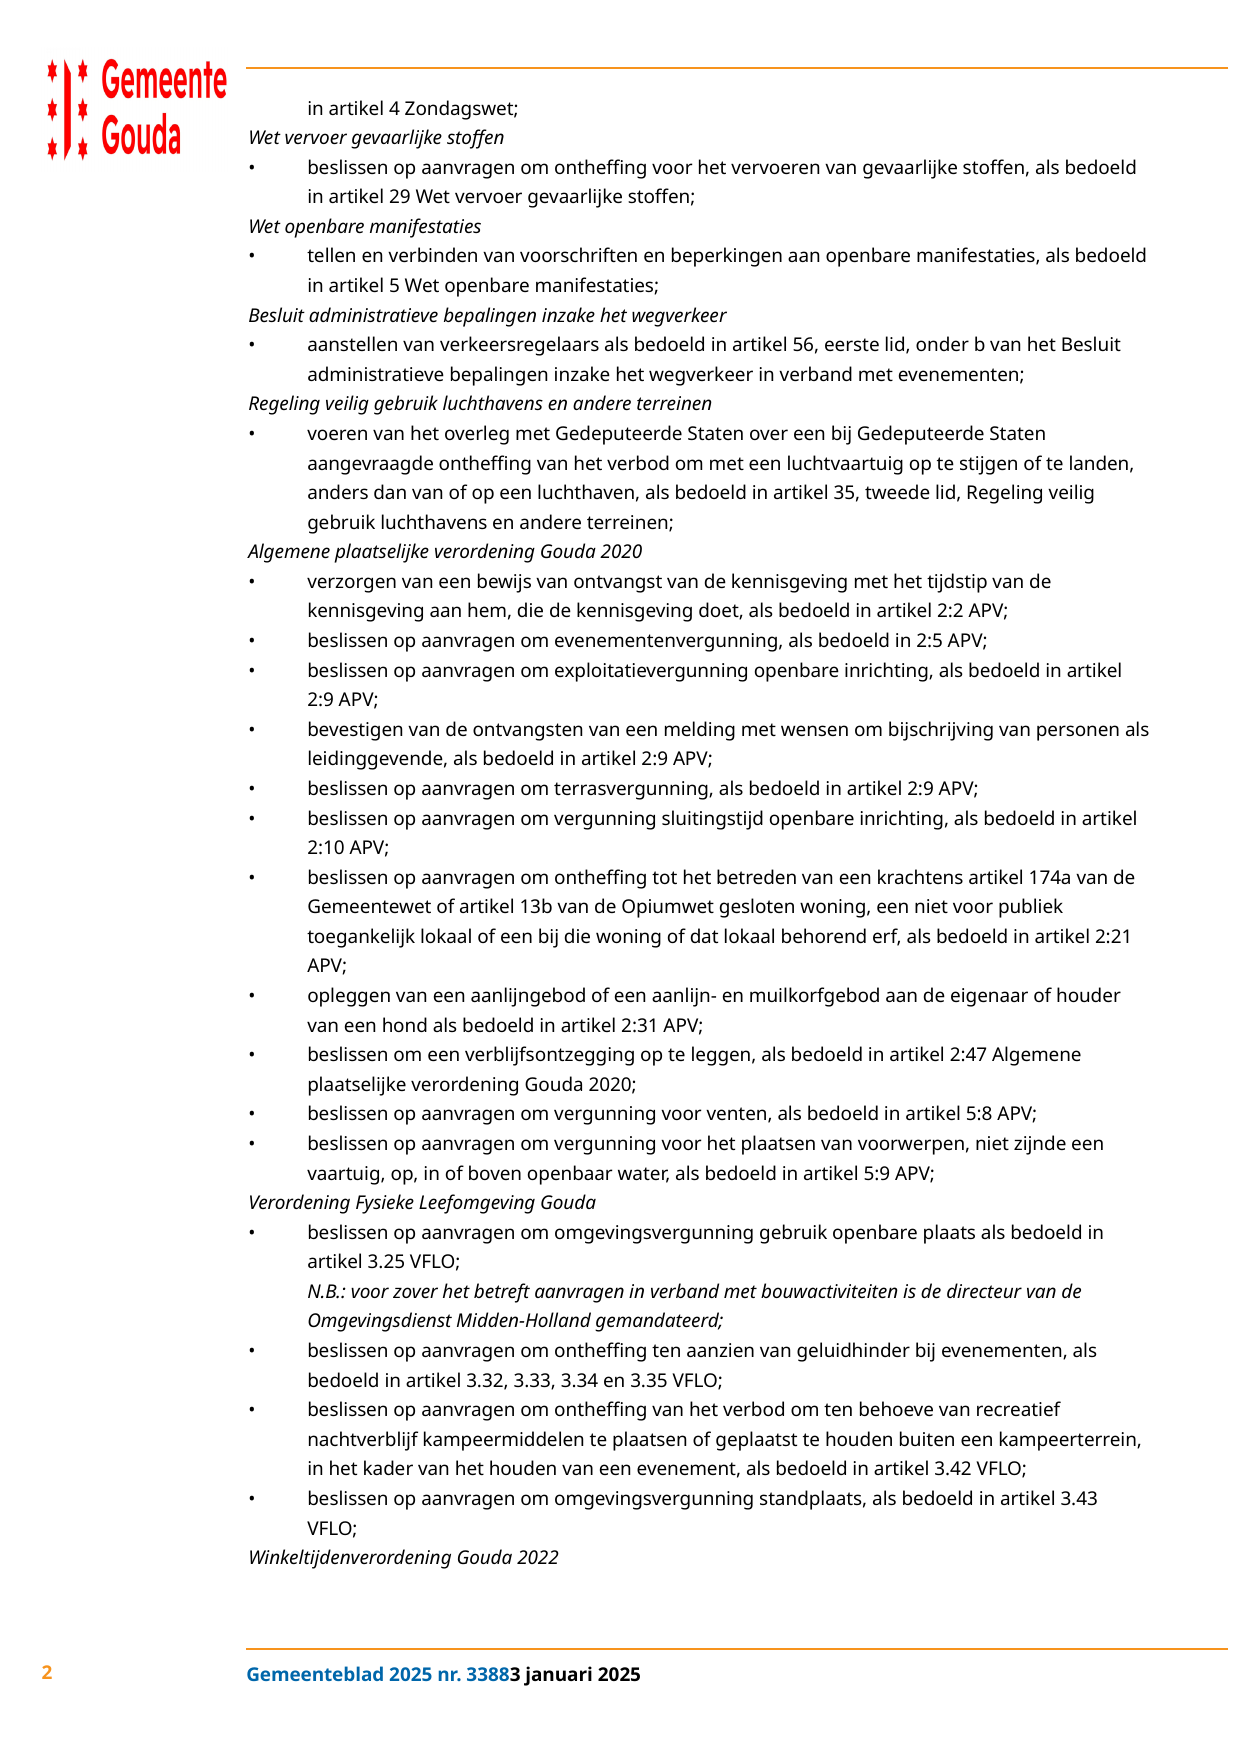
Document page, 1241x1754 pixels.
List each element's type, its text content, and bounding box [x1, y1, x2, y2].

list beslissen op aanvragen om omgevingsvergunning standplaats, als bedoeld in artikel 3.43 VFLO; [248, 1485, 1152, 1541]
list verzorgen van een bewijs van ontvangst van de kennisgeving met het tijdstip van de kennisgeving aan hem, die de kennisgeving doet, als bedoeld in artikel 2:2 APV; [248, 568, 1152, 623]
text Algemene plaatselijke verordening Gouda 2020 [248, 538, 1152, 564]
list beslissen op aanvragen om exploitatievergunning openbare inrichting, als bedoeld in artikel 2:9 APV; [248, 657, 1152, 712]
list beslissen op aanvragen om omgevingsvergunning gebruik openbare plaats als bedoeld in artikel 3.25 VFLO; [248, 1219, 1152, 1274]
list N.B.: voor zover het betreft aanvragen in verband met bouwactiviteiten is de directeur van de Omgevingsdienst Midden-Holland gemandateerd; [248, 1278, 1152, 1333]
list beslissen op aanvragen om vergunning sluitingstijd openbare inrichting, als bedoeld in artikel 2:10 APV; [248, 805, 1152, 860]
text Wet vervoer gevaarlijke stoffen [248, 124, 1152, 150]
text Regeling veilig gebruik luchthavens en andere terreinen [248, 391, 1152, 416]
list beslissen op aanvragen om ontheffing voor het vervoeren van gevaarlijke stoffen, als bedoeld in artikel 29 Wet vervoer gevaarlijke stoffen; [248, 154, 1152, 209]
list opleggen van een aanlijngebod of een aanlijn- en muilkorfgebod aan de eigenaar of houder van een hond als bedoeld in artikel 2:31 APV; [248, 982, 1152, 1038]
text Besluit administratieve bepalingen inzake het wegverkeer [248, 302, 1152, 328]
list beslissen op aanvragen om ontheffing tot het betreden van een krachtens artikel 174a van de Gemeentewet of artikel 13b van de Opiumwet gesloten woning, een niet voor publiek toegankelijk lokaal of een bij die woning of dat lokaal behorend erf, als bedoeld in artikel 2:21 APV; [248, 864, 1152, 978]
list bevestigen van de ontvangsten van een melding met wensen om bijschrijving van personen als leidinggevende, als bedoeld in artikel 2:9 APV; [248, 716, 1152, 771]
list beslissen op aanvragen om ontheffing van het verbod om ten behoeve van recreatief nachtverblijf kampeermiddelen te plaatsen of geplaatst te houden buiten een kampeerterrein, in het kader van het houden van een evenement, als bedoeld in artikel 3.42 VFLO; [248, 1396, 1152, 1481]
list beslissen op aanvragen om vergunning voor venten, als bedoeld in artikel 5:8 APV; [248, 1101, 1152, 1126]
list beslissen op aanvragen om terrasvergunning, als bedoeld in artikel 2:9 APV; [248, 775, 1152, 801]
list beslissen op aanvragen om ontheffing ten aanzien van geluidhinder bij evenementen, als bedoeld in artikel 3.32, 3.33, 3.34 en 3.35 VFLO; [248, 1337, 1152, 1393]
list in artikel 4 Zondagswet; [248, 95, 1152, 121]
text Winkeltijdenverordening Gouda 2022 [248, 1544, 1152, 1570]
list beslissen om een verblijfsontzegging op te leggen, als bedoeld in artikel 2:47 Algemene plaatselijke verordening Gouda 2020; [248, 1041, 1152, 1097]
text Verordening Fysieke Leefomgeving Gouda [248, 1189, 1152, 1215]
picture [41, 47, 231, 172]
list beslissen op aanvragen om evenementenvergunning, als bedoeld in 2:5 APV; [248, 627, 1152, 653]
list tellen en verbinden van voorschriften en beperkingen aan openbare manifestaties, als bedoeld in artikel 5 Wet openbare manifestaties; [248, 243, 1152, 298]
list beslissen op aanvragen om vergunning voor het plaatsen van voorwerpen, niet zijnde een vaartuig, op, in of boven openbaar water, als bedoeld in artikel 5:9 APV; [248, 1130, 1152, 1186]
text Wet openbare manifestaties [248, 213, 1152, 239]
list voeren van het overleg met Gedeputeerde Staten over een bij Gedeputeerde Staten aangevraagde ontheffing van het verbod om met een luchtvaartuig op te stijgen of te landen, anders dan van of op een luchthaven, als bedoeld in artikel 35, tweede lid, Regeling veilig gebruik luchthavens en andere terreinen; [248, 420, 1152, 535]
list aanstellen van verkeersregelaars als bedoeld in artikel 56, eerste lid, onder b van het Besluit administratieve bepalingen inzake het wegverkeer in verband met evenementen; [248, 331, 1152, 387]
